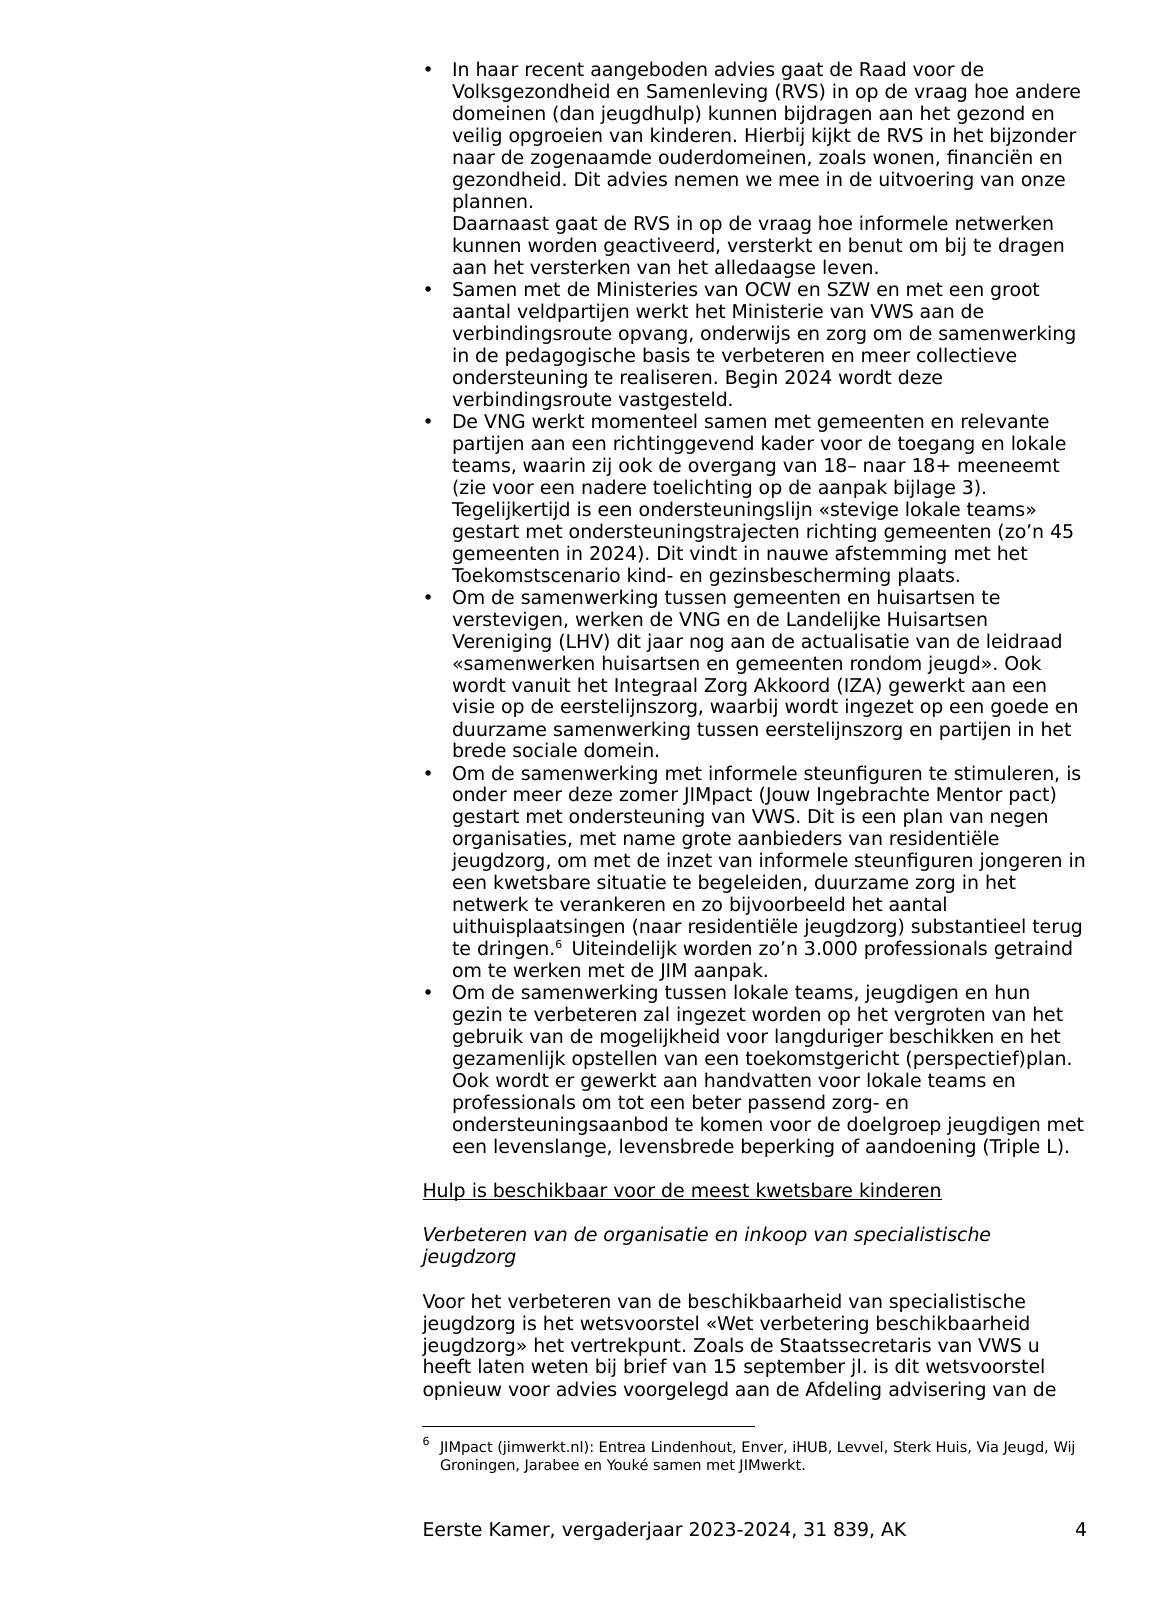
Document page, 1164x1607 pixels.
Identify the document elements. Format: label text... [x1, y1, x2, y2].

text • Om de samenwerking met informele steunfiguren te stimuleren, is onder meer deze zomer JIMpact (Jouw Ingebrachte Mentor pact) gestart met ondersteuning van VWS. Dit is een plan van negen organisaties, met name grote aanbieders van residentiële jeugdzorg, om met de inzet van informele steunfiguren jongeren in een kwetsbare situatie te begeleiden, duurzame zorg in het netwerk te verankeren en zo bijvoorbeeld het aantal uithuisplaatsingen (naar residentiële jeugdzorg) substantieel terug te dringen. Uiteindelijk worden zo’n 3.000 professionals getraind om te werken met de JIM aanpak. [422, 762, 1087, 982]
subtitle Hulp is beschikbaar voor de meest kwetsbare kinderen [422, 1180, 1087, 1202]
text • De VNG werkt momenteel samen met gemeenten en relevante partijen aan een richtinggevend kader voor de toegang en lokale teams, waarin zij ook de overgang van 18– naar 18+ meeneemt (zie voor een nadere toelichting op de aanpak bijlage 3). Tegelijkertijd is een ondersteuningslijn «stevige lokale teams» gestart met ondersteuningstrajecten richting gemeenten (zo’n 45 gemeenten in 2024). Dit vindt in nauwe afstemming met het Toekomstscenario kind- en gezinsbescherming plaats. [422, 411, 1087, 587]
text • Om de samenwerking tussen lokale teams, jeugdigen en hun gezin te verbeteren zal ingezet worden op het vergroten van het gebruik van de mogelijkheid voor langduriger beschikken en het gezamenlijk opstellen van een toekomstgericht (perspectief)plan. Ook wordt er gewerkt aan handvatten voor lokale teams en professionals om tot een beter passend zorg- en ondersteuningsaanbod te komen voor de doelgroep jeugdigen met een levenslange, levensbrede beperking of aandoening (Triple L). [422, 982, 1087, 1158]
text • Samen met de Ministeries van OCW en SZW en met een groot aantal veldpartijen werkt het Ministerie van VWS aan de verbindingsroute opvang, onderwijs en zorg om de samenwerking in de pedagogische basis te verbeteren en meer collectieve ondersteuning te realiseren. Begin 2024 wordt deze verbindingsroute vastgesteld. [422, 279, 1087, 411]
subtitle Verbeteren van de organisatie en inkoop van specialistische jeugdzorg [422, 1224, 1087, 1268]
text • Om de samenwerking tussen gemeenten en huisartsen te verstevigen, werken de VNG en de Landelijke Huisartsen Vereniging (LHV) dit jaar nog aan de actualisatie van de leidraad «samenwerken huisartsen en gemeenten rondom jeugd». Ook wordt vanuit het Integraal Zorg Akkoord (IZA) gewerkt aan een visie op de eerstelijnszorg, waarbij wordt ingezet op een goede en duurzame samenwerking tussen eerstelijnszorg en partijen in het brede sociale domein. [422, 587, 1087, 762]
text Daarnaast gaat de RVS in op de vraag hoe informele netwerken kunnen worden geactiveerd, versterkt en benut om bij te dragen aan het versterken van het alledaagse leven. [452, 213, 1087, 279]
text • In haar recent aangeboden advies gaat de Raad voor de Volksgezondheid en Samenleving (RVS) in op de vraag hoe andere domeinen (dan jeugdhulp) kunnen bijdragen aan het gezond en veilig opgroeien van kinderen. Hierbij kijkt de RVS in het bijzonder naar de zogenaamde ouderdomeinen, zoals wonen, financiën en gezondheid. Dit advies nemen we mee in de uitvoering van onze plannen. [422, 59, 1087, 213]
text JIMpact (jimwerkt.nl): Entrea Lindenhout, Enver, iHUB, Levvel, Sterk Huis, Via Jeugd, Wij Groningen, Jarabee en Youké samen met JIMwerkt. [422, 1435, 1087, 1474]
text Voor het verbeteren van de beschikbaarheid van specialistische jeugdzorg is het wetsvoorstel «Wet verbetering beschikbaarheid jeugdzorg» het vertrekpunt. Zoals de Staatssecretaris van VWS u heeft laten weten bij brief van 15 september jl. is dit wetsvoorstel opnieuw voor advies voorgelegd aan de Afdeling advisering van de [422, 1291, 1087, 1400]
